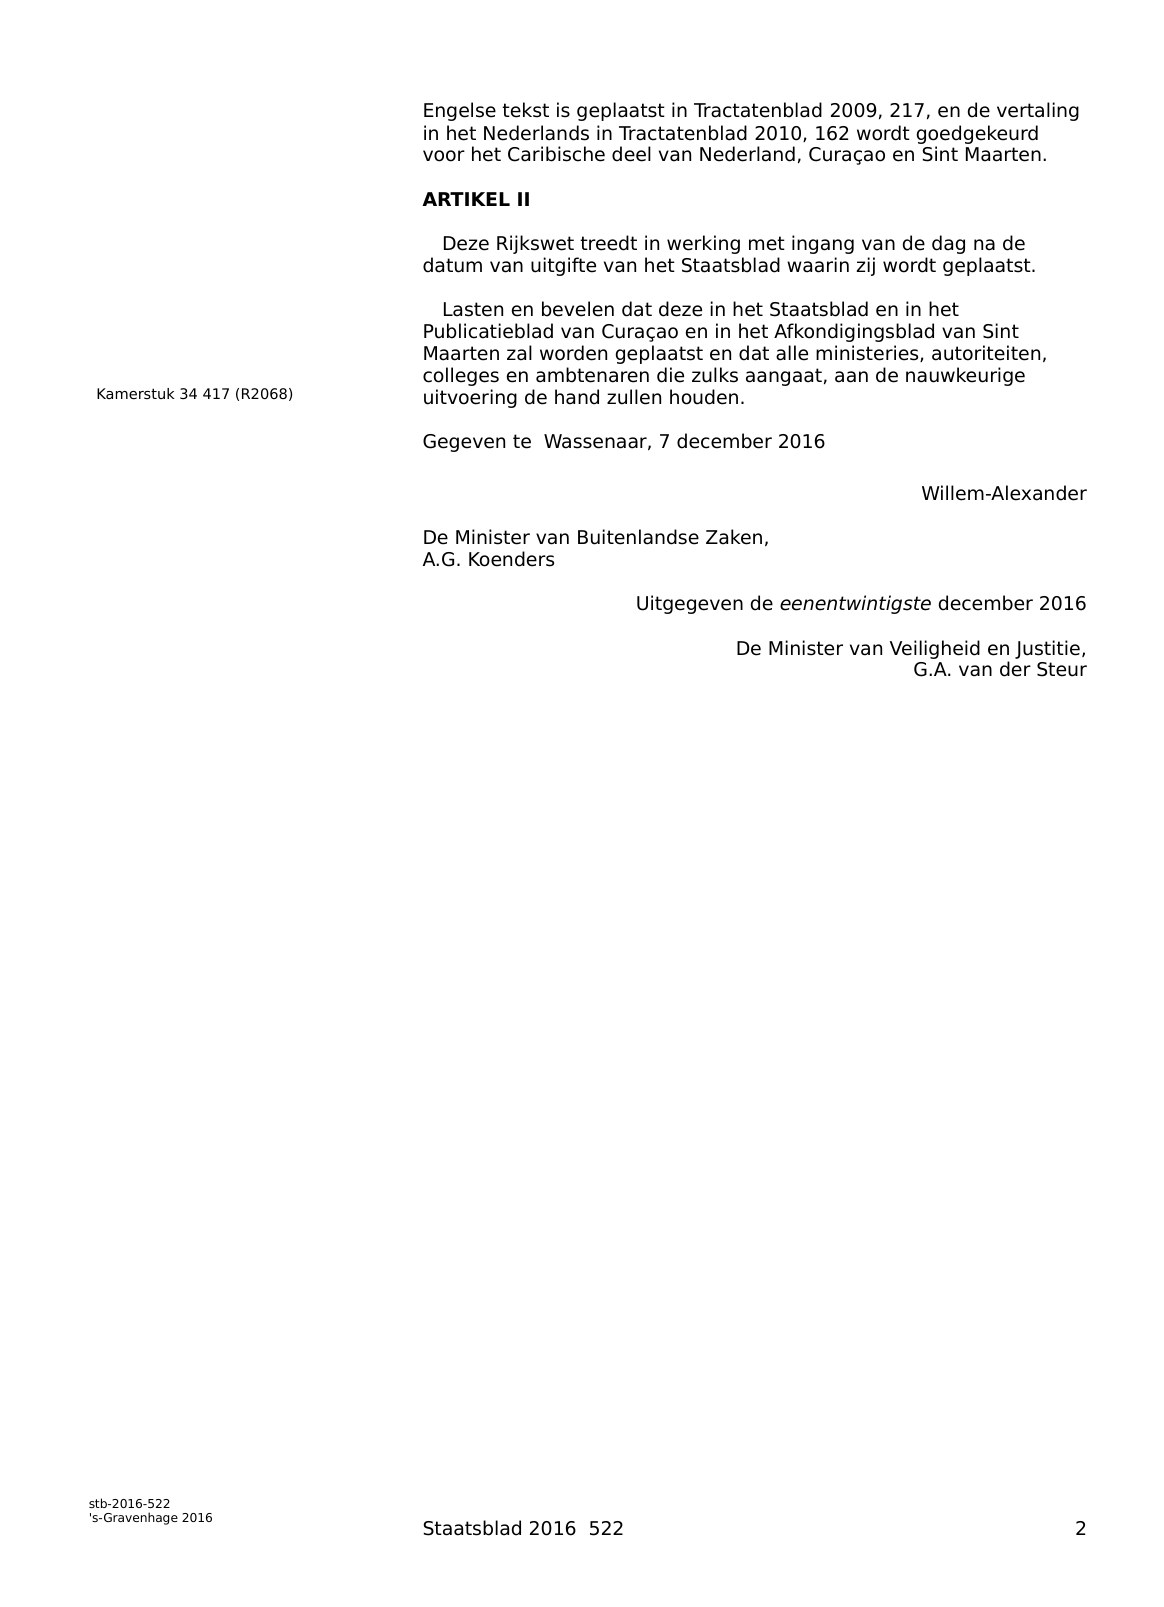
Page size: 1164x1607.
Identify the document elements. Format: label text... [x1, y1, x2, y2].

text Deze Rijkswet treedt in werking met ingang van de dag na de datum van uitgifte van het Staatsblad waarin zij wordt geplaatst. [422, 233, 1087, 277]
text Willem-Alexander [422, 483, 1087, 505]
text Uitgegeven de eenentwintigste december 2016 [422, 593, 1087, 615]
text 's-Gravenhage 2016 [88, 1511, 323, 1525]
text Gegeven te Wassenaar, 7 december 2016 [422, 431, 1087, 453]
text De Minister van Veiligheid en Justitie, G.A. van der Steur [422, 637, 1087, 681]
subtitle ARTIKEL II [422, 188, 1087, 211]
text Lasten en bevelen dat deze in het Staatsblad en in het Publicatieblad van Curaçao en in het Afkondigingsblad van Sint Maarten zal worden geplaatst en dat alle ministeries, autoriteiten, colleges en ambtenaren die zulks aangaat, aan de nauwkeurige uitvoering de hand zullen houden. [422, 299, 1087, 409]
text Kamerstuk 34 417 (R2068) [77, 386, 396, 403]
text stb-2016-522 [88, 1497, 323, 1511]
text De Minister van Buitenlandse Zaken, A.G. Koenders [422, 527, 1087, 571]
text Engelse tekst is geplaatst in Tractatenblad 2009, 217, en de vertaling in het Nederlands in Tractatenblad 2010, 162 wordt goedgekeurd voor het Caribische deel van Nederland, Curaçao en Sint Maarten. [422, 100, 1087, 166]
